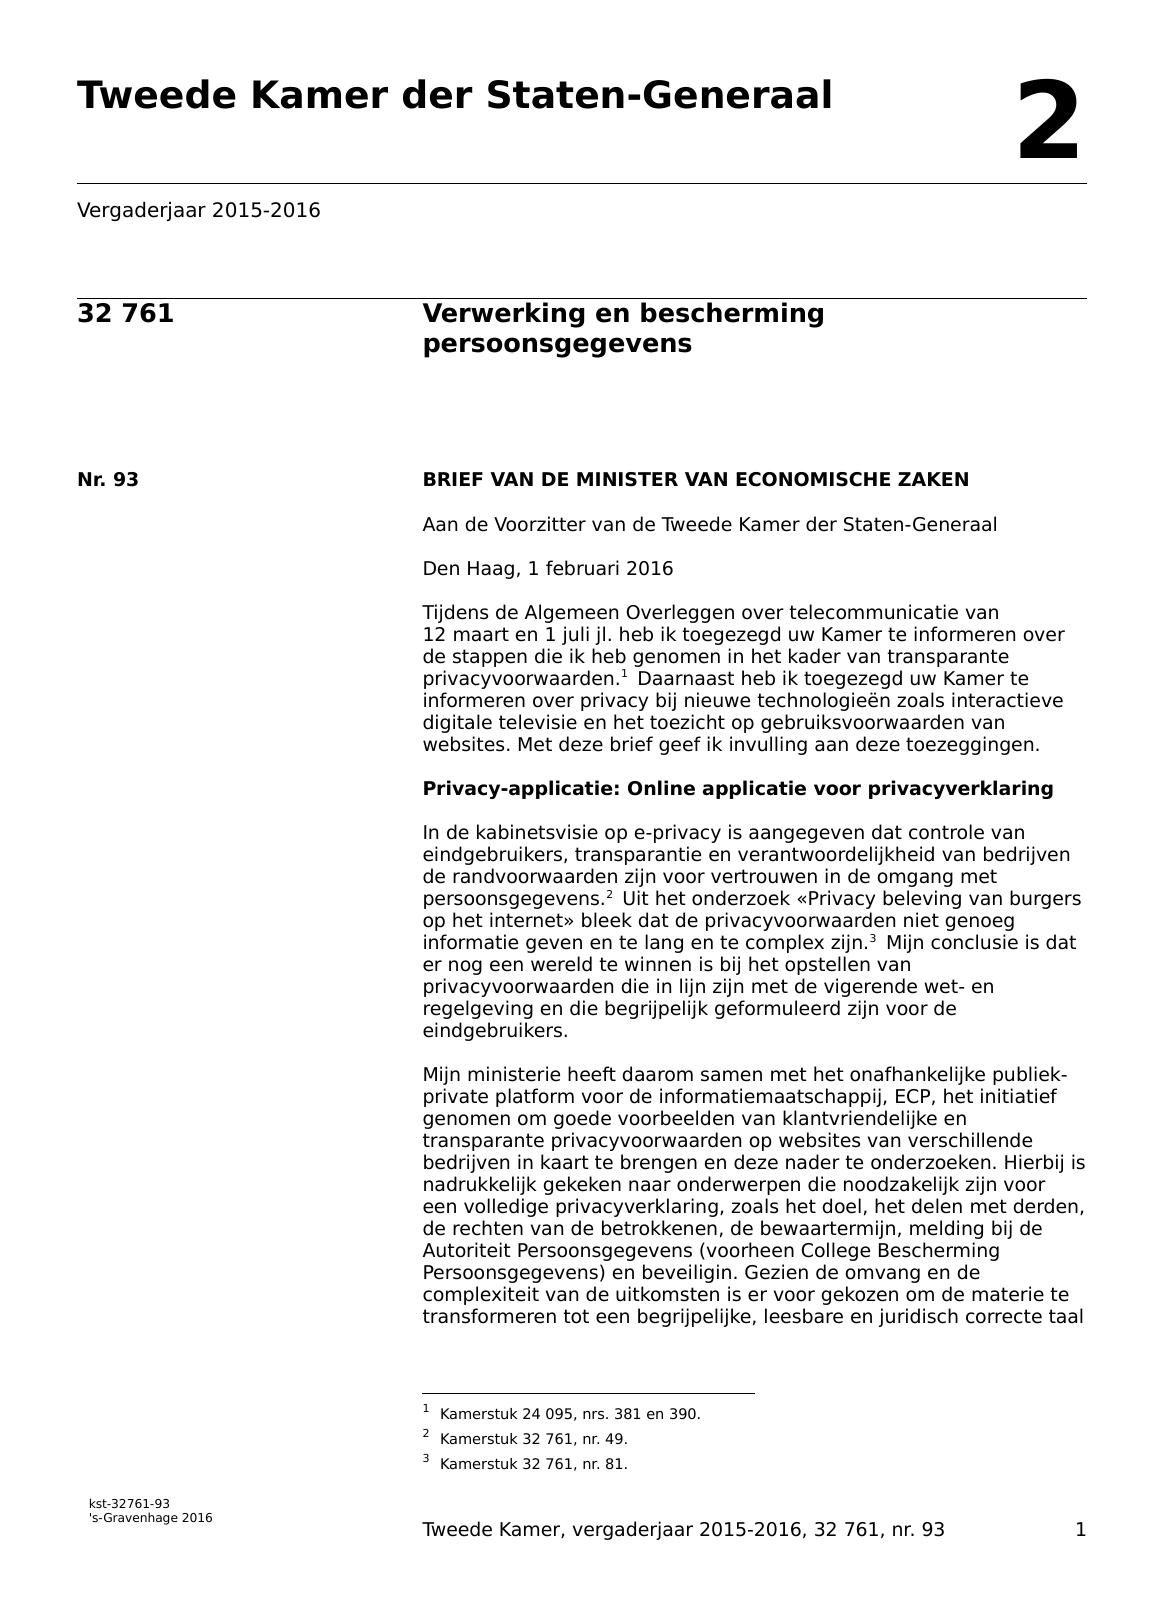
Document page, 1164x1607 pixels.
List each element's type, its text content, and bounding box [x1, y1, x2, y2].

table_header 2 [886, 59, 1087, 183]
text Kamerstuk 32 761, nr. 81. [422, 1452, 1087, 1474]
subtitle Nr. 93 BRIEF VAN DE MINISTER VAN ECONOMISCHE ZAKEN [77, 469, 1087, 491]
text Mijn ministerie heeft daarom samen met het onafhankelijke publiek-private platform voor de informatiemaatschappij, ECP, het initiatief genomen om goede voorbeelden van klantvriendelijke en transparante privacyvoorwaarden op websites van verschillende bedrijven in kaart te brengen en deze nader te onderzoeken. Hierbij is nadrukkelijk gekeken naar onderwerpen die noodzakelijk zijn voor een volledige privacyverklaring, zoals het doel, het delen met derden, de rechten van de betrokkenen, de bewaartermijn, melding bij de Autoriteit Persoonsgegevens (voorheen College Bescherming Persoonsgegevens) en beveiligin. Gezien de omvang en de complexiteit van de uitkomsten is er voor gekozen om de materie te transformeren tot een begrijpelijke, leesbare en juridisch correcte taal [422, 1064, 1087, 1328]
text kst-32761-93 [88, 1497, 323, 1511]
text Tijdens de Algemeen Overleggen over telecommunicatie van 12 maart en 1 juli jl. heb ik toegezegd uw Kamer te informeren over de stappen die ik heb genomen in het kader van transparante privacyvoorwaarden. Daarnaast heb ik toegezegd uw Kamer te informeren over privacy bij nieuwe technologieën zoals interactieve digitale televisie en het toezicht op gebruiksvoorwaarden van websites. Met deze brief geef ik invulling aan deze toezeggingen. [422, 602, 1087, 756]
text Den Haag, 1 februari 2016 [422, 558, 1087, 580]
text Kamerstuk 32 761, nr. 49. [422, 1427, 1087, 1449]
text Aan de Voorzitter van de Tweede Kamer der Staten-Generaal [422, 513, 1087, 536]
text In de kabinetsvisie op e-privacy is aangegeven dat controle van eindgebruikers, transparantie en verantwoordelijkheid van bedrijven de randvoorwaarden zijn voor vertrouwen in de omgang met persoonsgegevens. Uit het onderzoek «Privacy beleving van burgers op het internet» bleek dat de privacyvoorwaarden niet genoeg informatie geven en te lang en te complex zijn. Mijn conclusie is dat er nog een wereld te winnen is bij het opstellen van privacyvoorwaarden die in lijn zijn met de vigerende wet- en regelgeving en die begrijpelijk geformuleerd zijn voor de eindgebruikers. [422, 822, 1087, 1042]
subtitle Privacy-applicatie: Online applicatie voor privacyverklaring [422, 778, 1087, 800]
subtitle 32 761 Verwerking en bescherming persoonsgegevens [77, 299, 1087, 358]
text 's-Gravenhage 2016 [88, 1511, 323, 1525]
table_header Tweede Kamer der Staten-Generaal [77, 59, 886, 183]
text Kamerstuk 24 095, nrs. 381 en 390. [422, 1402, 1087, 1424]
table_cell Vergaderjaar 2015-2016 [77, 184, 1087, 298]
